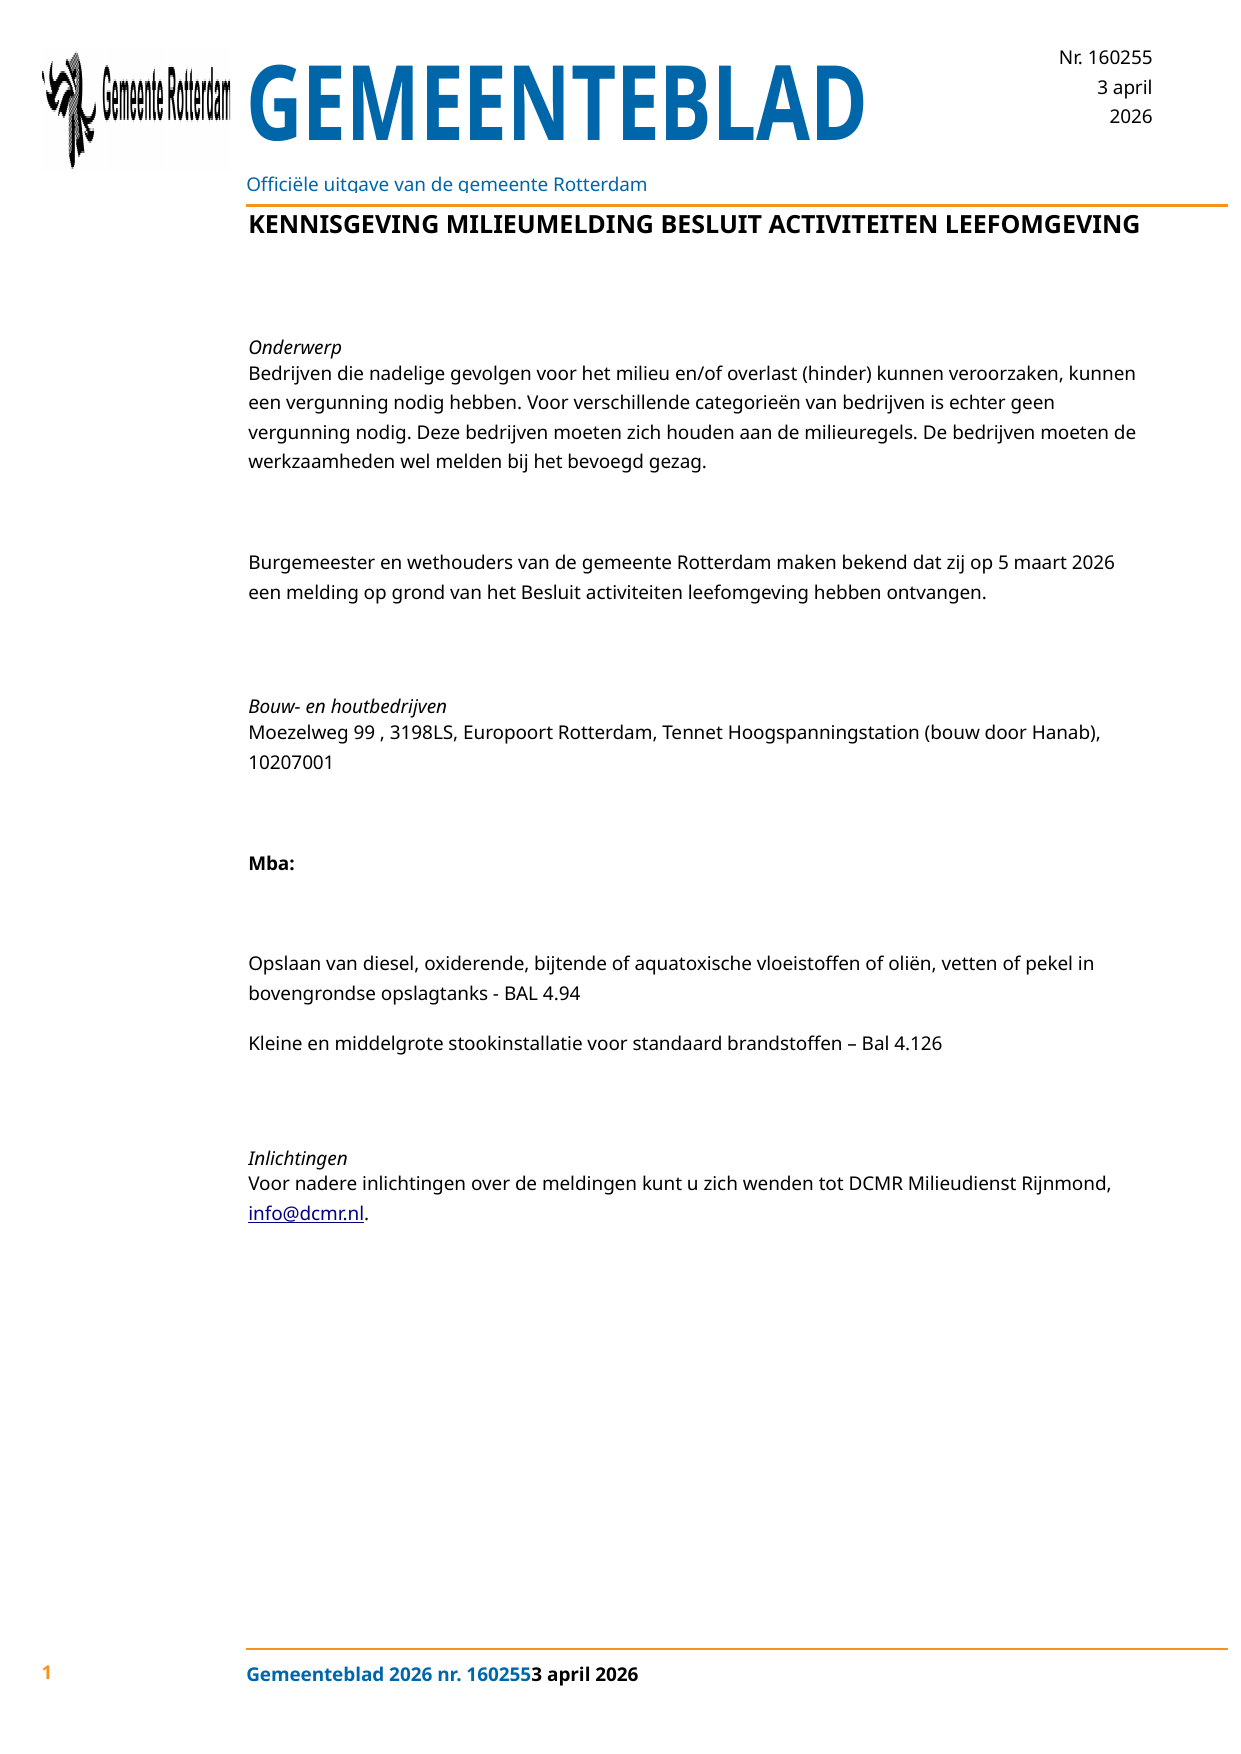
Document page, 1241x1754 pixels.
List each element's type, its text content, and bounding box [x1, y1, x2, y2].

text Mba: [248, 850, 1152, 875]
text Kleine en middelgrote stookinstallatie voor standaard brandstoffen – Bal 4.126 [248, 1031, 1152, 1056]
text Onderwerp [248, 334, 1152, 360]
text Inlichtingen [248, 1145, 1152, 1171]
text Bedrijven die nadelige gevolgen voor het milieu en/of overlast (hinder) kunnen veroorzaken, kunnen een vergunning nodig hebben. Voor verschillende categorieën van bedrijven is echter geen vergunning nodig. Deze bedrijven moeten zich houden aan de milieuregels. De bedrijven moeten de werkzaamheden wel melden bij het bevoegd gezag. [248, 360, 1152, 474]
picture [41, 47, 231, 172]
text Voor nadere inlichtingen over de meldingen kunt u zich wenden tot DCMR Milieudienst Rijnmond, info@dcmr.nl. [248, 1171, 1152, 1226]
text KENNISGEVING MILIEUMELDING BESLUIT ACTIVITEITEN LEEFOMGEVING [248, 207, 1152, 241]
text Moezelweg 99 , 3198LS, Europoort Rotterdam, Tennet Hoogspanningstation (bouw door Hanab), 10207001 [248, 719, 1152, 774]
text Opslaan van diesel, oxiderende, bijtende of aquatoxische vloeistoffen of oliën, vetten of pekel in bovengrondse opslagtanks - BAL 4.94 [248, 951, 1152, 1006]
text Bouw- en houtbedrijven [248, 693, 1152, 719]
text Burgemeester en wethouders van de gemeente Rotterdam maken bekend dat zij op 5 maart 2026 een melding op grond van het Besluit activiteiten leefomgeving hebben ontvangen. [248, 549, 1152, 605]
